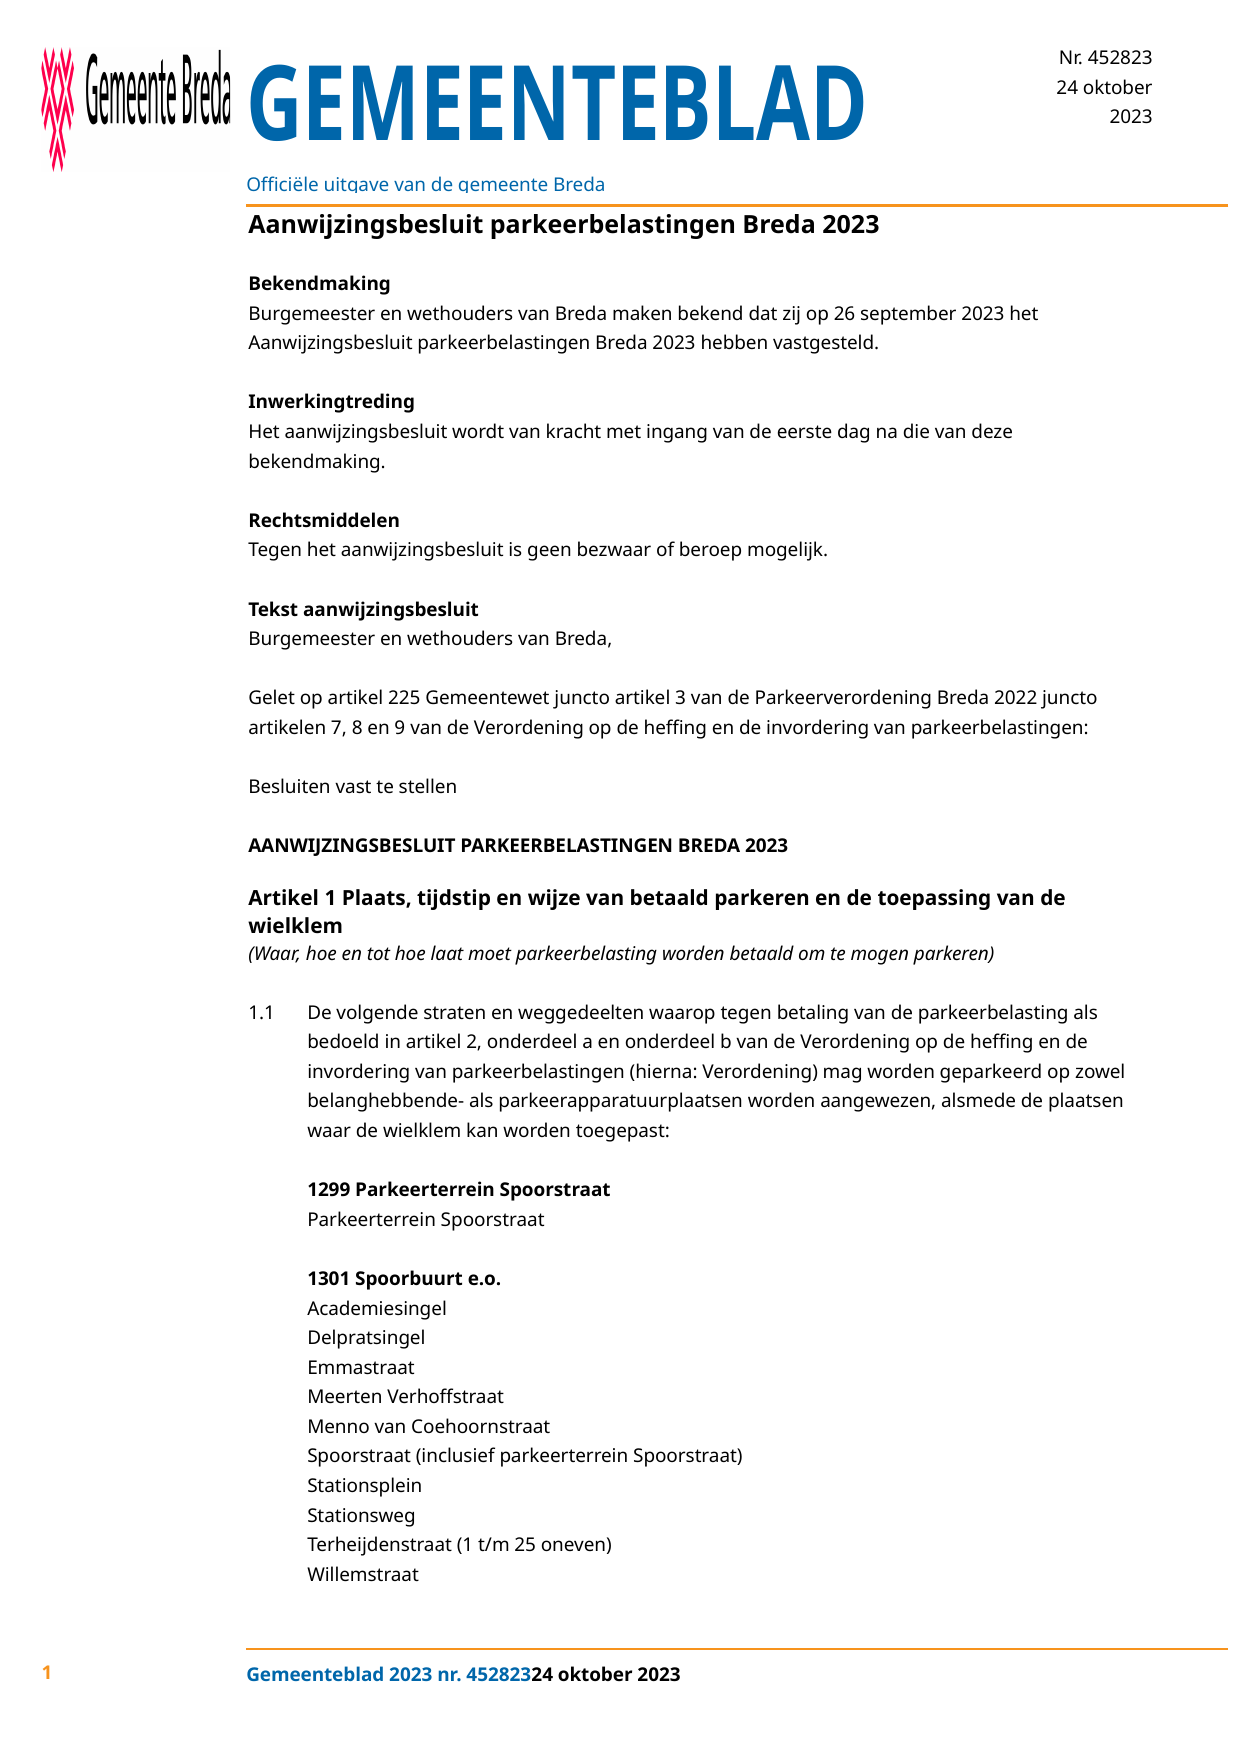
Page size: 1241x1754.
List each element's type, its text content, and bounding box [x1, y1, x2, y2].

text Het aanwijzingsbesluit wordt van kracht met ingang van de eerste dag na die van deze bekendmaking. [248, 418, 1152, 473]
list Terheijdenstraat (1 t/m 25 oneven) [248, 1531, 1152, 1557]
text Burgemeester en wethouders van Breda maken bekend dat zij op 26 september 2023 het Aanwijzingsbesluit parkeerbelastingen Breda 2023 hebben vastgesteld. [248, 300, 1152, 355]
list Parkeerterrein Spoorstraat [248, 1206, 1152, 1232]
text Gelet op artikel 225 Gemeentewet juncto artikel 3 van de Parkeerverordening Breda 2022 juncto artikelen 7, 8 en 9 van de Verordening op de heffing en de invordering van parkeerbelastingen: [248, 684, 1152, 740]
picture [41, 47, 231, 172]
text Artikel 1 Plaats, tijdstip en wijze van betaald parkeren en de toepassing van de wielklem [248, 883, 1152, 940]
list Spoorstraat (inclusief parkeerterrein Spoorstraat) [248, 1443, 1152, 1468]
list Academiesingel [248, 1295, 1152, 1320]
list Emmastraat [248, 1354, 1152, 1379]
text (Waar, hoe en tot hoe laat moet parkeerbelasting worden betaald om te mogen parkeren) [248, 940, 1152, 965]
text Burgemeester en wethouders van Breda, [248, 625, 1152, 651]
list Delpratsingel [248, 1324, 1152, 1350]
list 1301 Spoorbuurt e.o. [248, 1265, 1152, 1291]
list Meerten Verhoffstraat [248, 1383, 1152, 1409]
list 1299 Parkeerterrein Spoorstraat [248, 1176, 1152, 1202]
text Bekendmaking [248, 270, 1152, 296]
text AANWIJZINGSBESLUIT PARKEERBELASTINGEN BREDA 2023 [248, 832, 1152, 858]
list Stationsweg [248, 1502, 1152, 1527]
text Tegen het aanwijzingsbesluit is geen bezwaar of beroep mogelijk. [248, 537, 1152, 562]
text Aanwijzingsbesluit parkeerbelastingen Breda 2023 [248, 207, 1152, 241]
list Menno van Coehoornstraat [248, 1413, 1152, 1439]
text Rechtsmiddelen [248, 507, 1152, 533]
text Besluiten vast te stellen [248, 773, 1152, 799]
list Willemstraat [248, 1561, 1152, 1587]
list Stationsplein [248, 1472, 1152, 1498]
text Inwerkingtreding [248, 389, 1152, 414]
text Tekst aanwijzingsbesluit [248, 596, 1152, 621]
list De volgende straten en weggedeelten waarop tegen betaling van de parkeerbelasting als bedoeld in artikel 2, onderdeel a en onderdeel b van de Verordening op de heffing en de invordering van parkeerbelastingen (hierna: Verordening) mag worden geparkeerd op zowel belanghebbende- als parkeerapparatuurplaatsen worden aangewezen, alsmede de plaatsen waar de wielklem kan worden toegepast: [248, 999, 1152, 1143]
